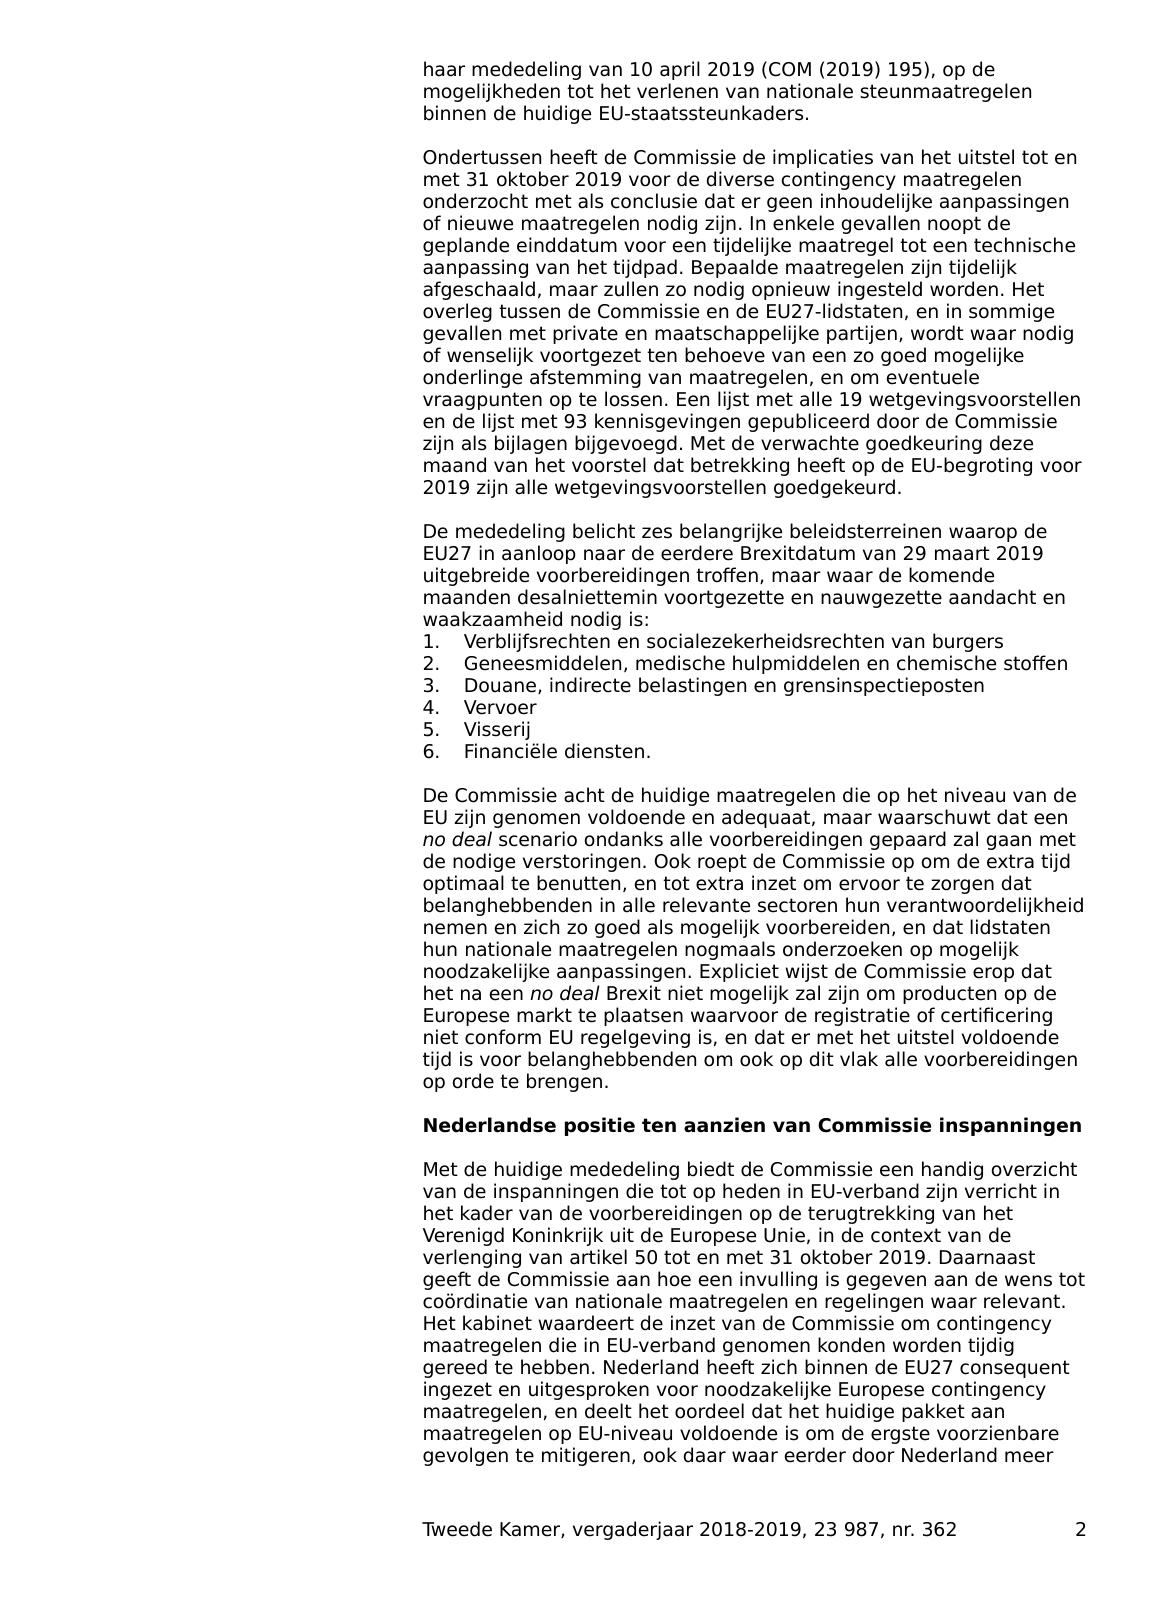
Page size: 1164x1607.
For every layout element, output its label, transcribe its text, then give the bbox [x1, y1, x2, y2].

subtitle Nederlandse positie ten aanzien van Commissie inspanningen [422, 1115, 1087, 1137]
text haar mededeling van 10 april 2019 (COM (2019) 195), op de mogelijkheden tot het verlenen van nationale steunmaatregelen binnen de huidige EU-staatssteunkaders. [422, 59, 1087, 125]
text 6. Financiële diensten. [422, 741, 1087, 763]
text 3. Douane, indirecte belastingen en grensinspectieposten [422, 675, 1087, 697]
text Met de huidige mededeling biedt de Commissie een handig overzicht van de inspanningen die tot op heden in EU-verband zijn verricht in het kader van de voorbereidingen op de terugtrekking van het Verenigd Koninkrijk uit de Europese Unie, in de context van de verlenging van artikel 50 tot en met 31 oktober 2019. Daarnaast geeft de Commissie aan hoe een invulling is gegeven aan de wens tot coördinatie van nationale maatregelen en regelingen waar relevant. Het kabinet waardeert de inzet van de Commissie om contingency maatregelen die in EU-verband genomen konden worden tijdig gereed te hebben. Nederland heeft zich binnen de EU27 consequent ingezet en uitgesproken voor noodzakelijke Europese contingency maatregelen, en deelt het oordeel dat het huidige pakket aan maatregelen op EU-niveau voldoende is om de ergste voorzienbare gevolgen te mitigeren, ook daar waar eerder door Nederland meer [422, 1159, 1087, 1467]
text Ondertussen heeft de Commissie de implicaties van het uitstel tot en met 31 oktober 2019 voor de diverse contingency maatregelen onderzocht met als conclusie dat er geen inhoudelijke aanpassingen of nieuwe maatregelen nodig zijn. In enkele gevallen noopt de geplande einddatum voor een tijdelijke maatregel tot een technische aanpassing van het tijdpad. Bepaalde maatregelen zijn tijdelijk afgeschaald, maar zullen zo nodig opnieuw ingesteld worden. Het overleg tussen de Commissie en de EU27-lidstaten, en in sommige gevallen met private en maatschappelijke partijen, wordt waar nodig of wenselijk voortgezet ten behoeve van een zo goed mogelijke onderlinge afstemming van maatregelen, en om eventuele vraagpunten op te lossen. Een lijst met alle 19 wetgevingsvoorstellen en de lijst met 93 kennisgevingen gepubliceerd door de Commissie zijn als bijlagen bijgevoegd. Met de verwachte goedkeuring deze maand van het voorstel dat betrekking heeft op de EU-begroting voor 2019 zijn alle wetgevingsvoorstellen goedgekeurd. [422, 147, 1087, 499]
text 1. Verblijfsrechten en socialezekerheidsrechten van burgers [422, 631, 1087, 653]
text 5. Visserij [422, 719, 1087, 741]
text 2. Geneesmiddelen, medische hulpmiddelen en chemische stoffen [422, 653, 1087, 675]
text De mededeling belicht zes belangrijke beleidsterreinen waarop de EU27 in aanloop naar de eerdere Brexitdatum van 29 maart 2019 uitgebreide voorbereidingen troffen, maar waar de komende maanden desalniettemin voortgezette en nauwgezette aandacht en waakzaamheid nodig is: [422, 521, 1087, 631]
text 4. Vervoer [422, 697, 1087, 719]
text De Commissie acht de huidige maatregelen die op het niveau van de EU zijn genomen voldoende en adequaat, maar waarschuwt dat een no deal scenario ondanks alle voorbereidingen gepaard zal gaan met de nodige verstoringen. Ook roept de Commissie op om de extra tijd optimaal te benutten, en tot extra inzet om ervoor te zorgen dat belanghebbenden in alle relevante sectoren hun verantwoordelijkheid nemen en zich zo goed als mogelijk voorbereiden, en dat lidstaten hun nationale maatregelen nogmaals onderzoeken op mogelijk noodzakelijke aanpassingen. Expliciet wijst de Commissie erop dat het na een no deal Brexit niet mogelijk zal zijn om producten op de Europese markt te plaatsen waarvoor de registratie of certificering niet conform EU regelgeving is, en dat er met het uitstel voldoende tijd is voor belanghebbenden om ook op dit vlak alle voorbereidingen op orde te brengen. [422, 785, 1087, 1093]
